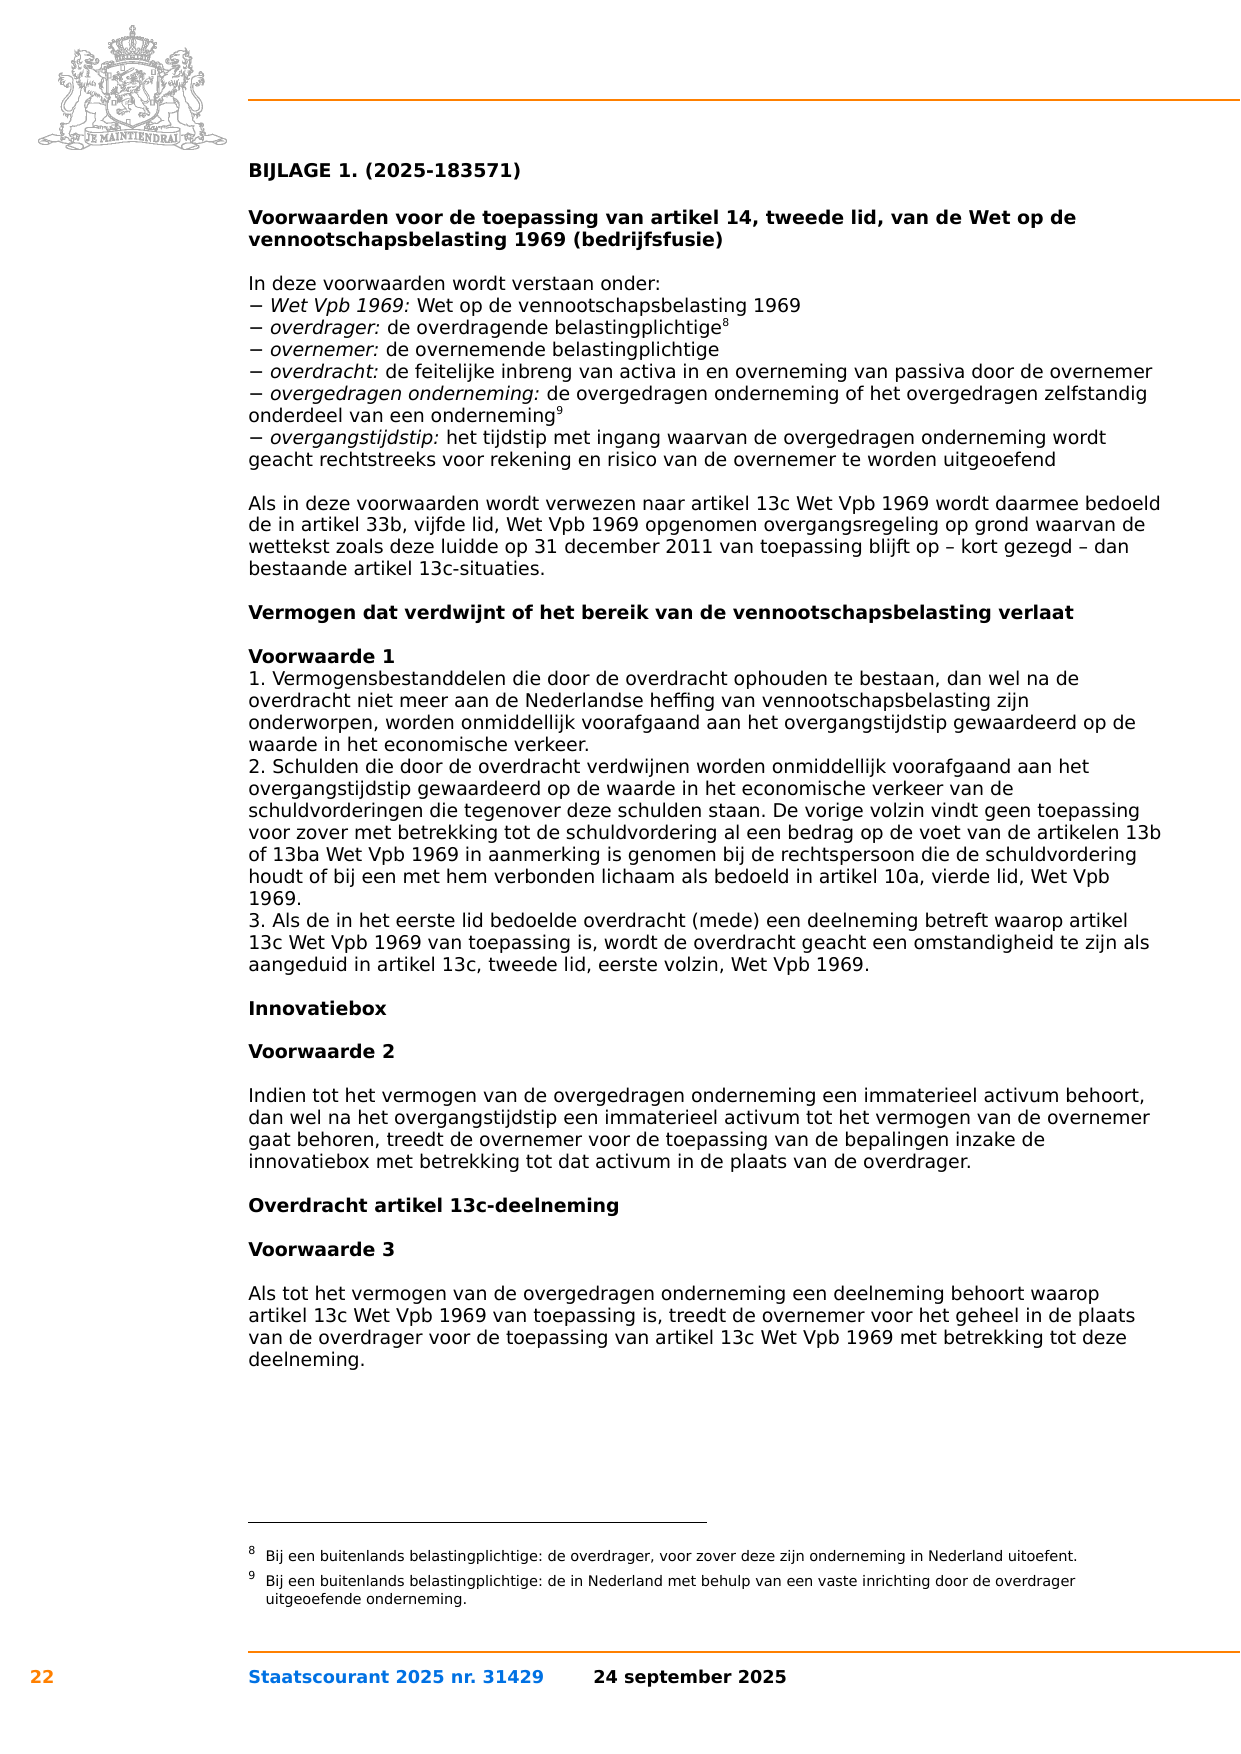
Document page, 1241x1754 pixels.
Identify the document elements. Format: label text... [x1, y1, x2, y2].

picture [38, 25, 227, 150]
subtitle BIJLAGE 1. (2025-183571) [248, 160, 1163, 182]
text Als tot het vermogen van de overgedragen onderneming een deelneming behoort waarop artikel 13c Wet Vpb 1969 van toepassing is, treedt de overnemer voor het geheel in de plaats van de overdrager voor de toepassing van artikel 13c Wet Vpb 1969 met betrekking tot deze deelneming. [248, 1283, 1163, 1371]
text Bij een buitenlands belastingplichtige: de overdrager, voor zover deze zijn onderneming in Nederland uitoefent. [248, 1544, 1163, 1566]
subtitle Vermogen dat verdwijnt of het bereik van de vennootschapsbelasting verlaat [248, 602, 1163, 624]
text − overdrager: de overdragende belastingplichtige [248, 317, 1163, 339]
text 3. Als de in het eerste lid bedoelde overdracht (mede) een deelneming betreft waarop artikel 13c Wet Vpb 1969 van toepassing is, wordt de overdracht geacht een omstandigheid te zijn als aangeduid in artikel 13c, tweede lid, eerste volzin, Wet Vpb 1969. [248, 910, 1163, 976]
text − overdracht: de feitelijke inbreng van activa in en overneming van passiva door de overnemer [248, 361, 1163, 383]
subtitle Voorwaarde 1 [248, 646, 1163, 668]
text Als in deze voorwaarden wordt verwezen naar artikel 13c Wet Vpb 1969 wordt daarmee bedoeld de in artikel 33b, vijfde lid, Wet Vpb 1969 opgenomen overgangsregeling op grond waarvan de wettekst zoals deze luidde op 31 december 2011 van toepassing blijft op – kort gezegd – dan bestaande artikel 13c-situaties. [248, 492, 1163, 580]
subtitle Voorwaarde 2 [248, 1041, 1163, 1063]
text − overgedragen onderneming: de overgedragen onderneming of het overgedragen zelfstandig onderdeel van een onderneming [248, 383, 1163, 427]
text In deze voorwaarden wordt verstaan onder: [248, 273, 1163, 295]
text Bij een buitenlands belastingplichtige: de in Nederland met behulp van een vaste inrichting door de overdrager uitgeoefende onderneming. [248, 1569, 1163, 1608]
text 2. Schulden die door de overdracht verdwijnen worden onmiddellijk voorafgaand aan het overgangstijdstip gewaardeerd op de waarde in het economische verkeer van de schuldvorderingen die tegenover deze schulden staan. De vorige volzin vindt geen toepassing voor zover met betrekking tot de schuldvordering al een bedrag op de voet van de artikelen 13b of 13ba Wet Vpb 1969 in aanmerking is genomen bij de rechtspersoon die de schuldvordering houdt of bij een met hem verbonden lichaam als bedoeld in artikel 10a, vierde lid, Wet Vpb 1969. [248, 756, 1163, 910]
text Indien tot het vermogen van de overgedragen onderneming een immaterieel activum behoort, dan wel na het overgangstijdstip een immaterieel activum tot het vermogen van de overnemer gaat behoren, treedt de overnemer voor de toepassing van de bepalingen inzake de innovatiebox met betrekking tot dat activum in de plaats van de overdrager. [248, 1085, 1163, 1173]
subtitle Overdracht artikel 13c-deelneming [248, 1195, 1163, 1217]
text − overnemer: de overnemende belastingplichtige [248, 339, 1163, 361]
subtitle Voorwaarde 3 [248, 1239, 1163, 1261]
subtitle Innovatiebox [248, 998, 1163, 1019]
subtitle Voorwaarden voor de toepassing van artikel 14, tweede lid, van de Wet op de vennootschapsbelasting 1969 (bedrijfsfusie) [248, 207, 1163, 251]
text − Wet Vpb 1969: Wet op de vennootschapsbelasting 1969 [248, 295, 1163, 317]
text − overgangstijdstip: het tijdstip met ingang waarvan de overgedragen onderneming wordt geacht rechtstreeks voor rekening en risico van de overnemer te worden uitgeoefend [248, 427, 1163, 471]
text 1. Vermogensbestanddelen die door de overdracht ophouden te bestaan, dan wel na de overdracht niet meer aan de Nederlandse heffing van vennootschapsbelasting zijn onderworpen, worden onmiddellijk voorafgaand aan het overgangstijdstip gewaardeerd op de waarde in het economische verkeer. [248, 668, 1163, 756]
